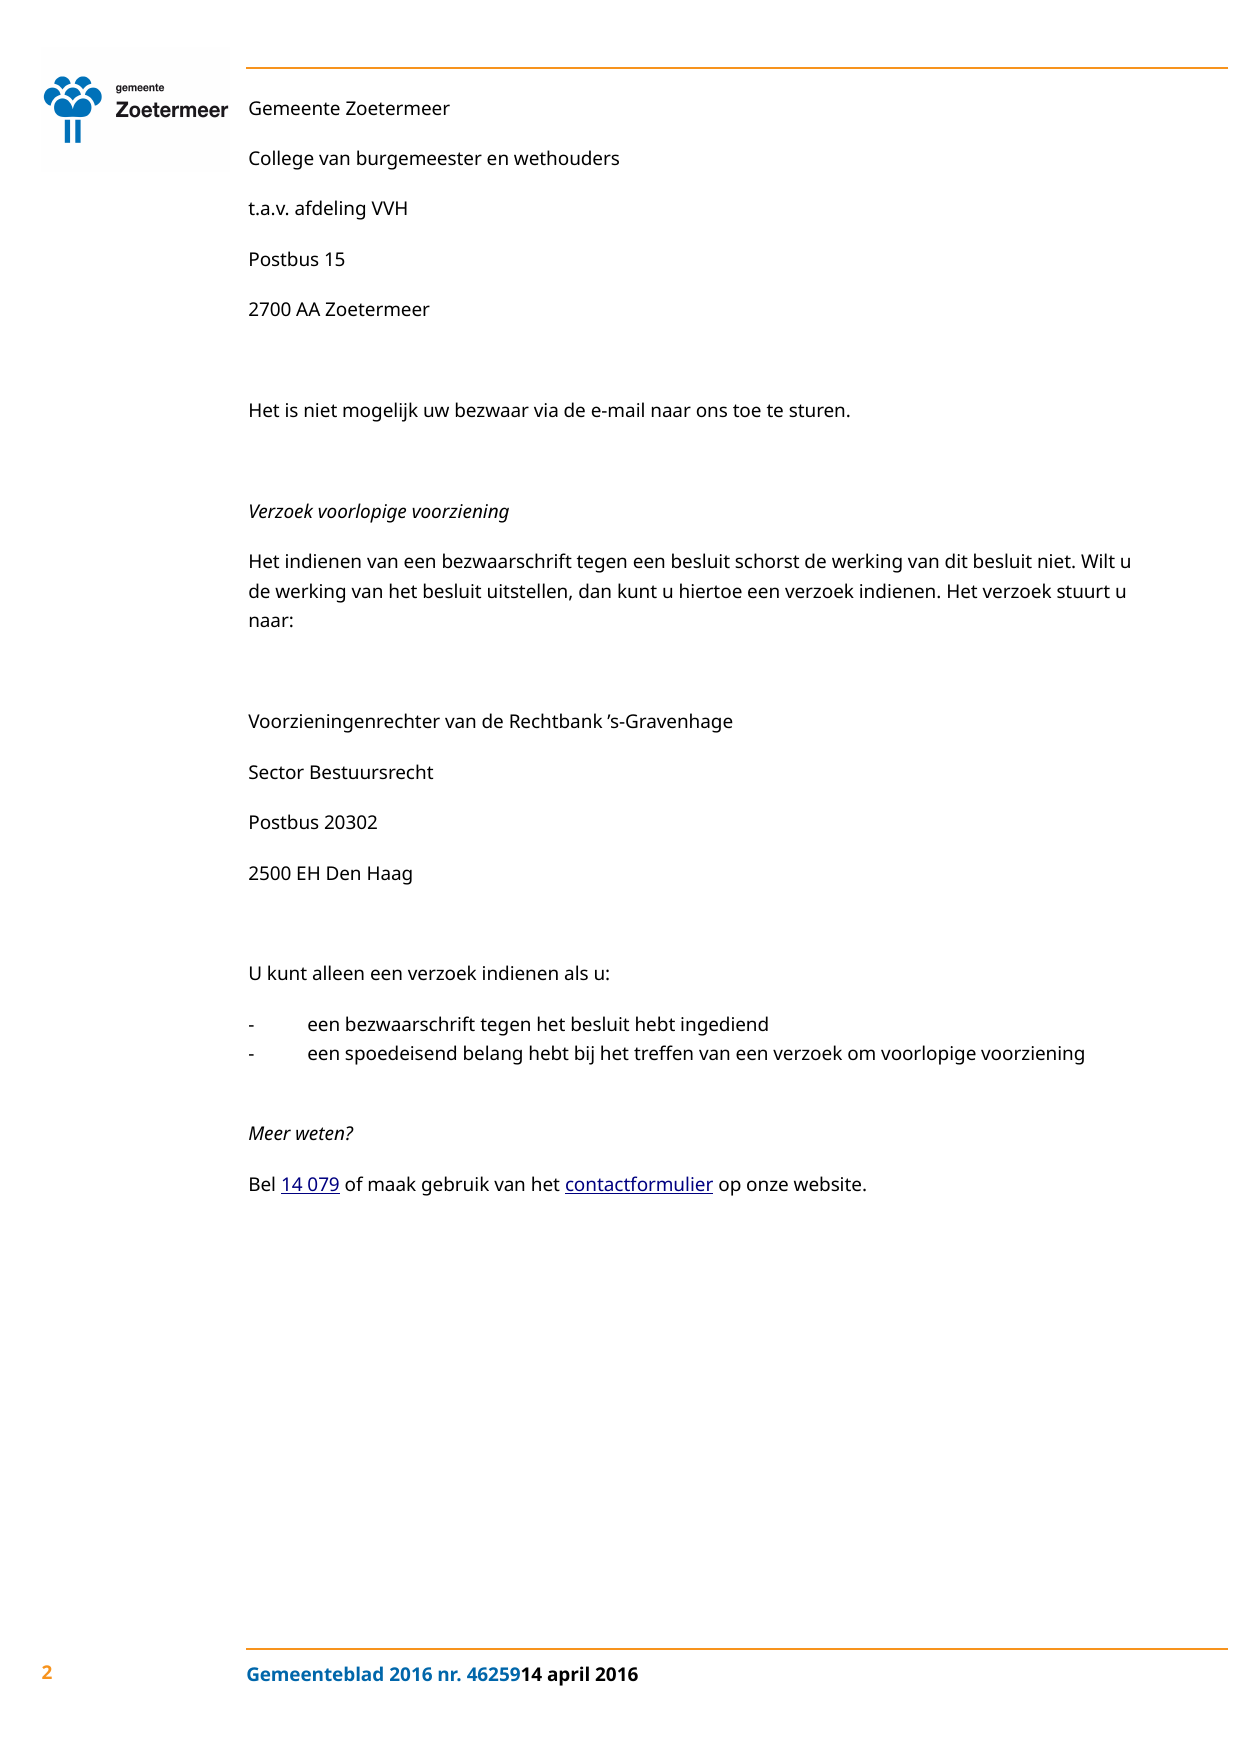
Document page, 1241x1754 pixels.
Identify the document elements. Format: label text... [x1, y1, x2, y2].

text Gemeente Zoetermeer [248, 95, 1152, 121]
list een bezwaarschrift tegen het besluit hebt ingediend [248, 1011, 1152, 1037]
text Het is niet mogelijk uw bezwaar via de e-mail naar ons toe te sturen. [248, 397, 1152, 423]
text 2700 AA Zoetermeer [248, 296, 1152, 322]
text U kunt alleen een verzoek indienen als u: [248, 961, 1152, 986]
text Het indienen van een bezwaarschrift tegen een besluit schorst de werking van dit besluit niet. Wilt u de werking van het besluit uitstellen, dan kunt u hiertoe een verzoek indienen. Het verzoek stuurt u naar: [248, 548, 1152, 633]
list een spoedeisend belang hebt bij het treffen van een verzoek om voorlopige voorziening [248, 1041, 1152, 1066]
text Meer weten? [248, 1121, 1152, 1146]
text Bel 14 079 of maak gebruik van het contactformulier op onze website. [248, 1171, 1152, 1197]
text Postbus 15 [248, 246, 1152, 272]
text t.a.v. afdeling VVH [248, 196, 1152, 221]
text Sector Bestuursrecht [248, 759, 1152, 785]
picture [41, 47, 231, 172]
text Postbus 20302 [248, 809, 1152, 835]
text 2500 EH Den Haag [248, 860, 1152, 886]
text Verzoek voorlopige voorziening [248, 498, 1152, 524]
text Voorzieningenrechter van de Rechtbank ’s-Gravenhage [248, 708, 1152, 734]
text College van burgemeester en wethouders [248, 145, 1152, 171]
